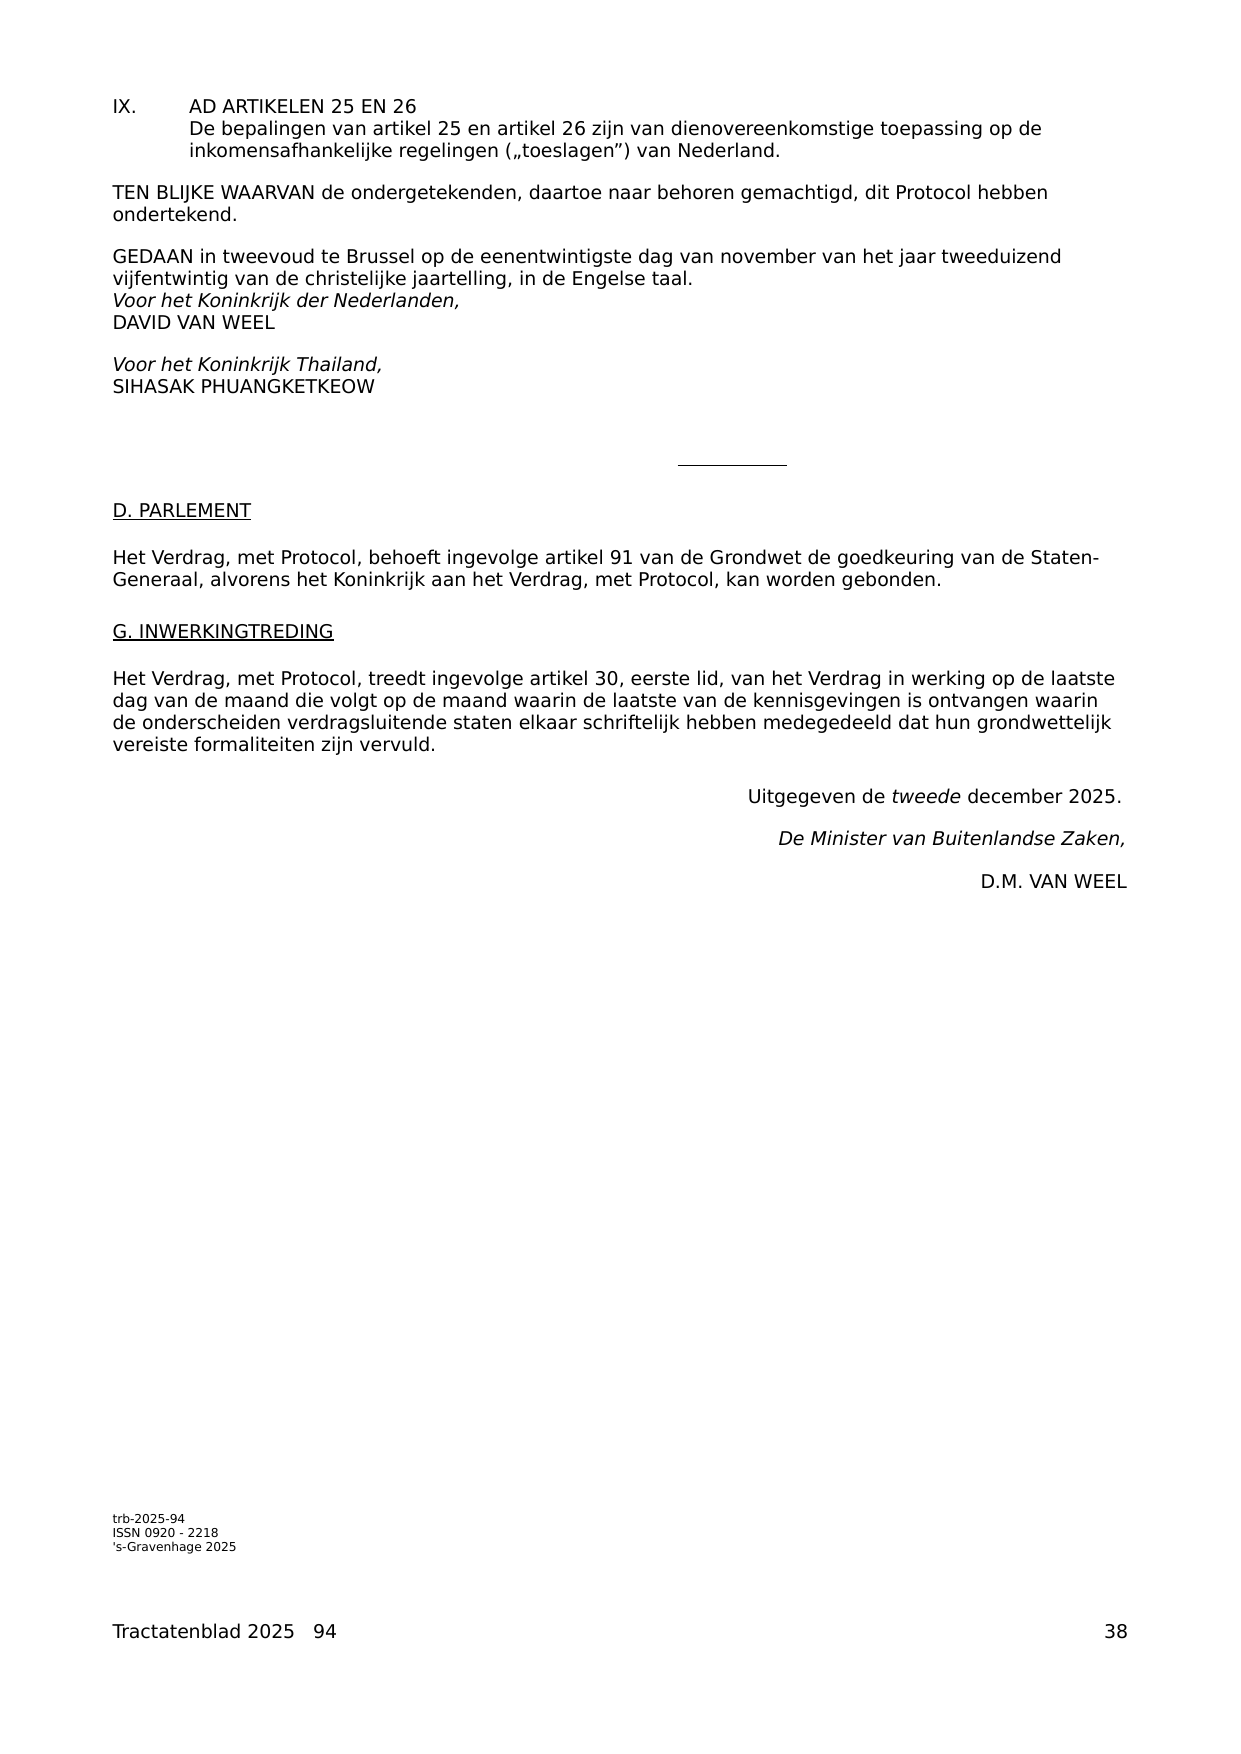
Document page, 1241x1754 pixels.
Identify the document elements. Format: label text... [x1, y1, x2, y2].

subtitle G. INWERKINGTREDING [112, 621, 1128, 643]
text Het Verdrag, met Protocol, treedt ingevolge artikel 30, eerste lid, van het Verdrag in werking op de laatste dag van de maand die volgt op de maand waarin de laatste van de kennisgevingen is ontvangen waarin de onderscheiden verdragsluitende staten elkaar schriftelijk hebben medegedeeld dat hun grondwettelijk vereiste formaliteiten zijn vervuld. [112, 668, 1128, 756]
text GEDAAN in tweevoud te Brussel op de eenentwintigste dag van november van het jaar tweeduizend vijfentwintig van de christelijke jaartelling, in de Engelse taal. [112, 246, 1128, 290]
subtitle D. PARLEMENT [112, 500, 1128, 522]
text Voor het Koninkrijk Thailand, SIHASAK PHUANGKETKEOW [112, 354, 1128, 398]
text De bepalingen van artikel 25 en artikel 26 zijn van dienovereenkomstige toepassing op de inkomensafhankelijke regelingen („toeslagen”) van Nederland. [189, 118, 1128, 162]
text IX. AD ARTIKELEN 25 EN 26 [112, 96, 1128, 118]
text ISSN 0920 - 2218 [112, 1526, 346, 1540]
text Voor het Koninkrijk der Nederlanden, DAVID VAN WEEL [112, 290, 1128, 334]
text trb-2025-94 [112, 1512, 346, 1526]
text Het Verdrag, met Protocol, behoeft ingevolge artikel 91 van de Grondwet de goedkeuring van de Staten-Generaal, alvorens het Koninkrijk aan het Verdrag, met Protocol, kan worden gebonden. [112, 547, 1128, 591]
text TEN BLIJKE WAARVAN de ondergetekenden, daartoe naar behoren gemachtigd, dit Protocol hebben ondertekend. [112, 182, 1128, 226]
text Uitgegeven de tweede december 2025. [112, 786, 1128, 807]
text De Minister van Buitenlandse Zaken, D.M. VAN WEEL [112, 827, 1128, 893]
text 's-Gravenhage 2025 [112, 1540, 346, 1554]
